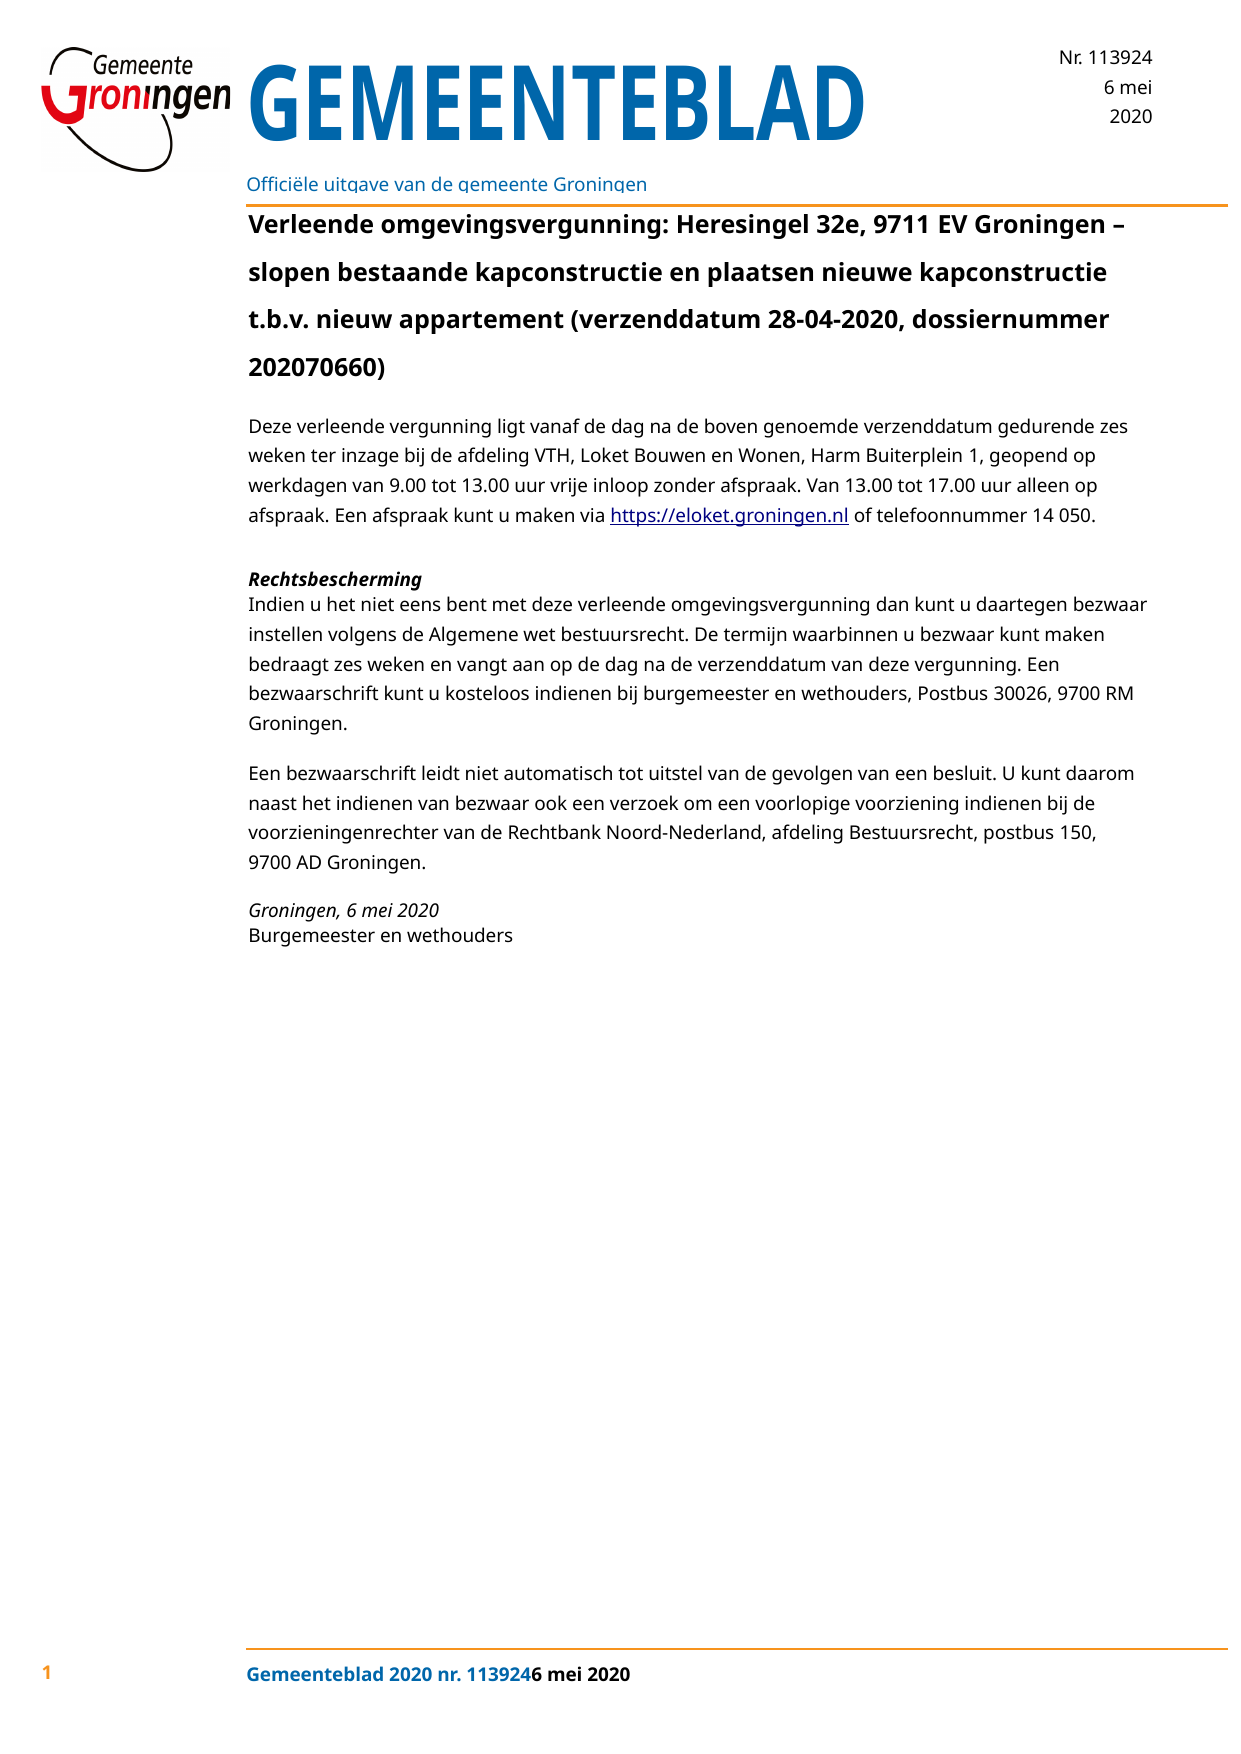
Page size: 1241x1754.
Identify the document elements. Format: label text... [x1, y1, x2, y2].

text Indien u het niet eens bent met deze verleende omgevingsvergunning dan kunt u daartegen bezwaar instellen volgens de Algemene wet bestuursrecht. De termijn waarbinnen u bezwaar kunt maken bedraagt zes weken en vangt aan op de dag na de verzenddatum van deze vergunning. Een bezwaarschrift kunt u kosteloos indienen bij burgemeester en wethouders, Postbus 30026, 9700 RM Groningen. [248, 592, 1152, 736]
text Een bezwaarschrift leidt niet automatisch tot uitstel van de gevolgen van een besluit. U kunt daarom naast het indienen van bezwaar ook een verzoek om een voorlopige voorziening indienen bij de voorzieningenrechter van de Rechtbank Noord-Nederland, afdeling Bestuursrecht, postbus 150, 9700 AD Groningen. [248, 760, 1152, 875]
text Deze verleende vergunning ligt vanaf de dag na de boven genoemde verzenddatum gedurende zes weken ter inzage bij de afdeling VTH, Loket Bouwen en Wonen, Harm Buiterplein 1, geopend op werkdagen van 9.00 tot 13.00 uur vrije inloop zonder afspraak. Van 13.00 tot 17.00 uur alleen op afspraak. Een afspraak kunt u maken via https://eloket.groningen.nl of telefoonnummer 14 050. [248, 413, 1152, 528]
picture [41, 47, 231, 172]
text Burgemeester en wethouders [248, 923, 1152, 948]
text Rechtsbescherming [248, 566, 1152, 592]
text Verleende omgevingsvergunning: Heresingel 32e, 9711 EV Groningen – slopen bestaande kapconstructie en plaatsen nieuwe kapconstructie t.b.v. nieuw appartement (verzenddatum 28-04-2020, dossiernummer 202070660) [248, 207, 1152, 384]
text Groningen, 6 mei 2020 [248, 897, 1152, 923]
